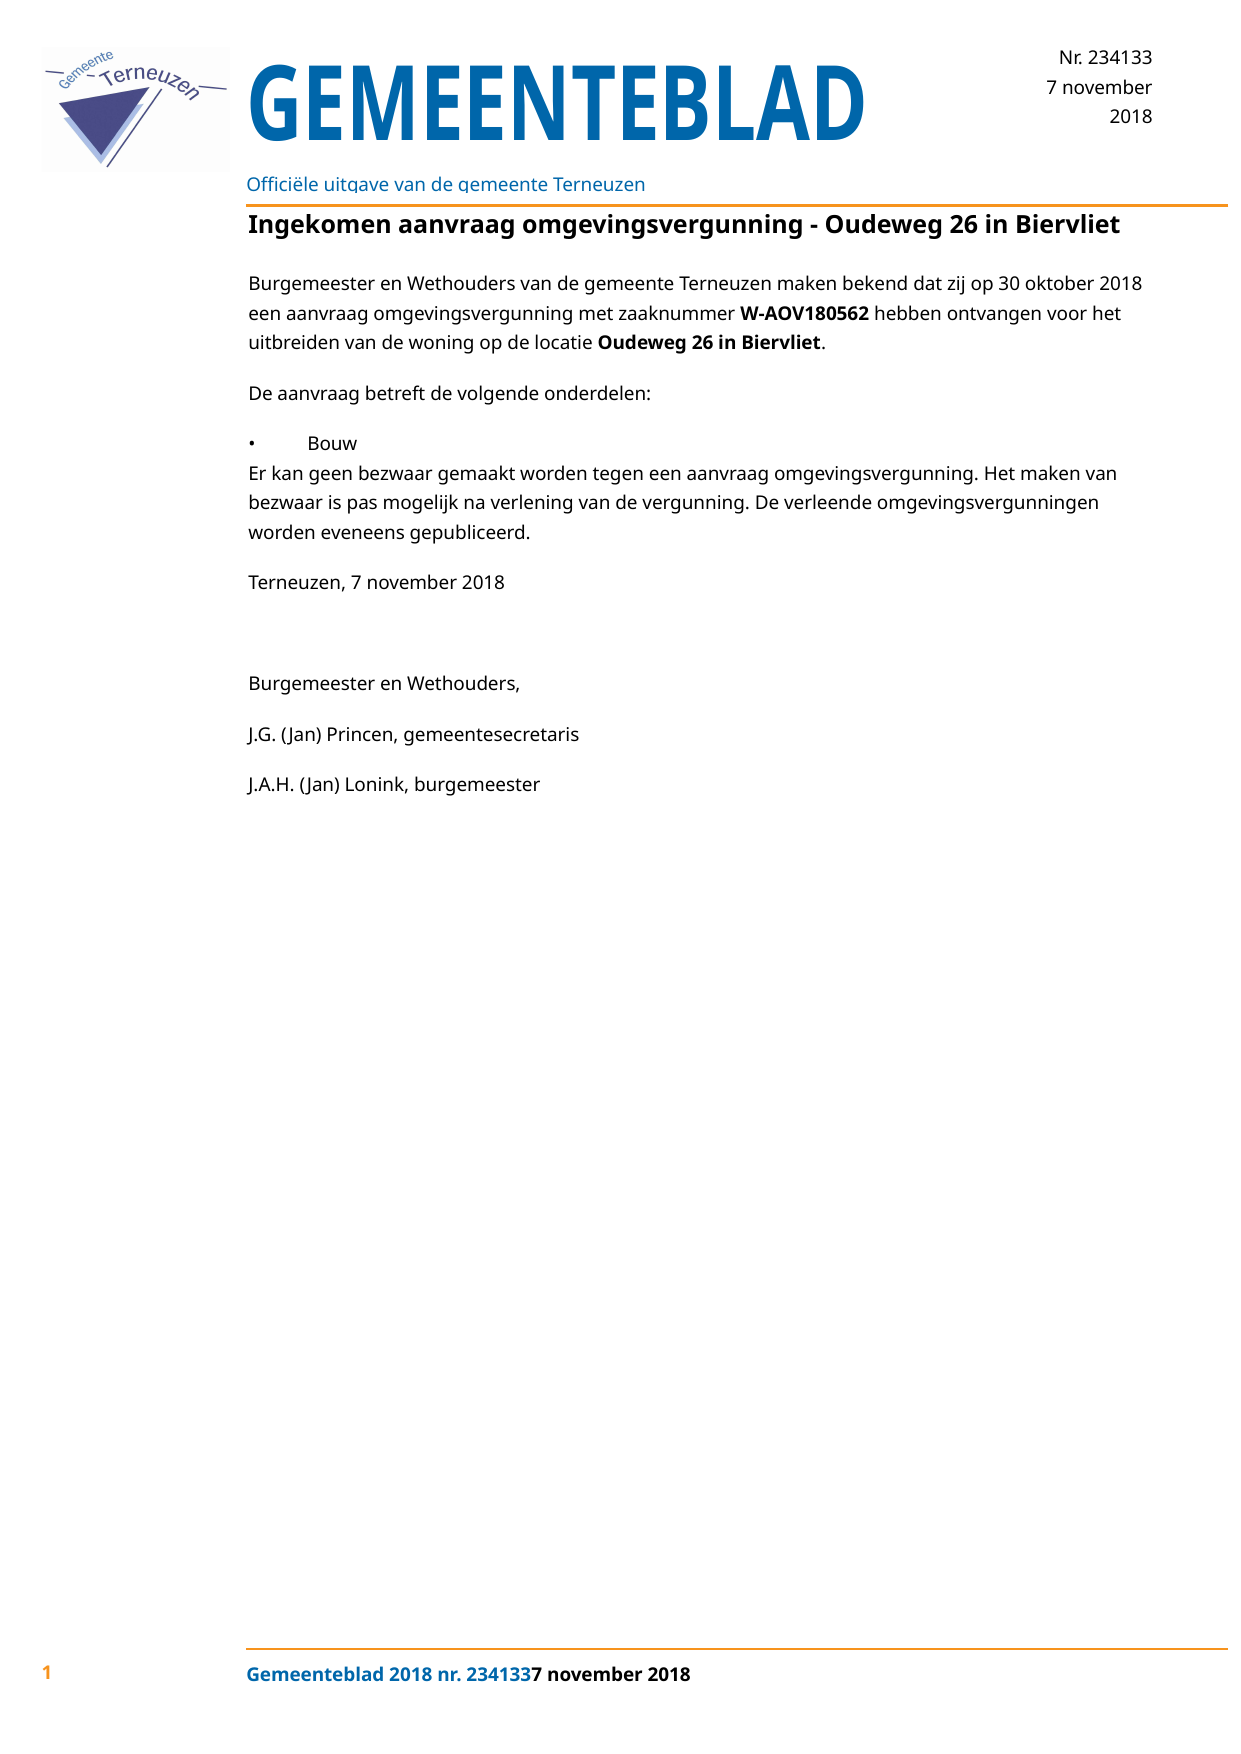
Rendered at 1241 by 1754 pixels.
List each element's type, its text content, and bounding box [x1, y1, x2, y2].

text Ingekomen aanvraag omgevingsvergunning - Oudeweg 26 in Biervliet [248, 207, 1152, 241]
picture [41, 47, 231, 172]
text De aanvraag betreft de volgende onderdelen: [248, 380, 1152, 406]
text Burgemeester en Wethouders van de gemeente Terneuzen maken bekend dat zij op 30 oktober 2018 een aanvraag omgevingsvergunning met zaaknummer W-AOV180562 hebben ontvangen voor het uitbreiden van de woning op de locatie Oudeweg 26 in Biervliet. [248, 270, 1152, 355]
list Bouw [248, 430, 1152, 456]
text Terneuzen, 7 november 2018 [248, 569, 1152, 595]
text J.A.H. (Jan) Lonink, burgemeester [248, 771, 1152, 797]
text Burgemeester en Wethouders, [248, 670, 1152, 696]
text J.G. (Jan) Princen, gemeentesecretaris [248, 721, 1152, 746]
text Er kan geen bezwaar gemaakt worden tegen een aanvraag omgevingsvergunning. Het maken van bezwaar is pas mogelijk na verlening van de vergunning. De verleende omgevingsvergunningen worden eveneens gepubliceerd. [248, 460, 1152, 545]
